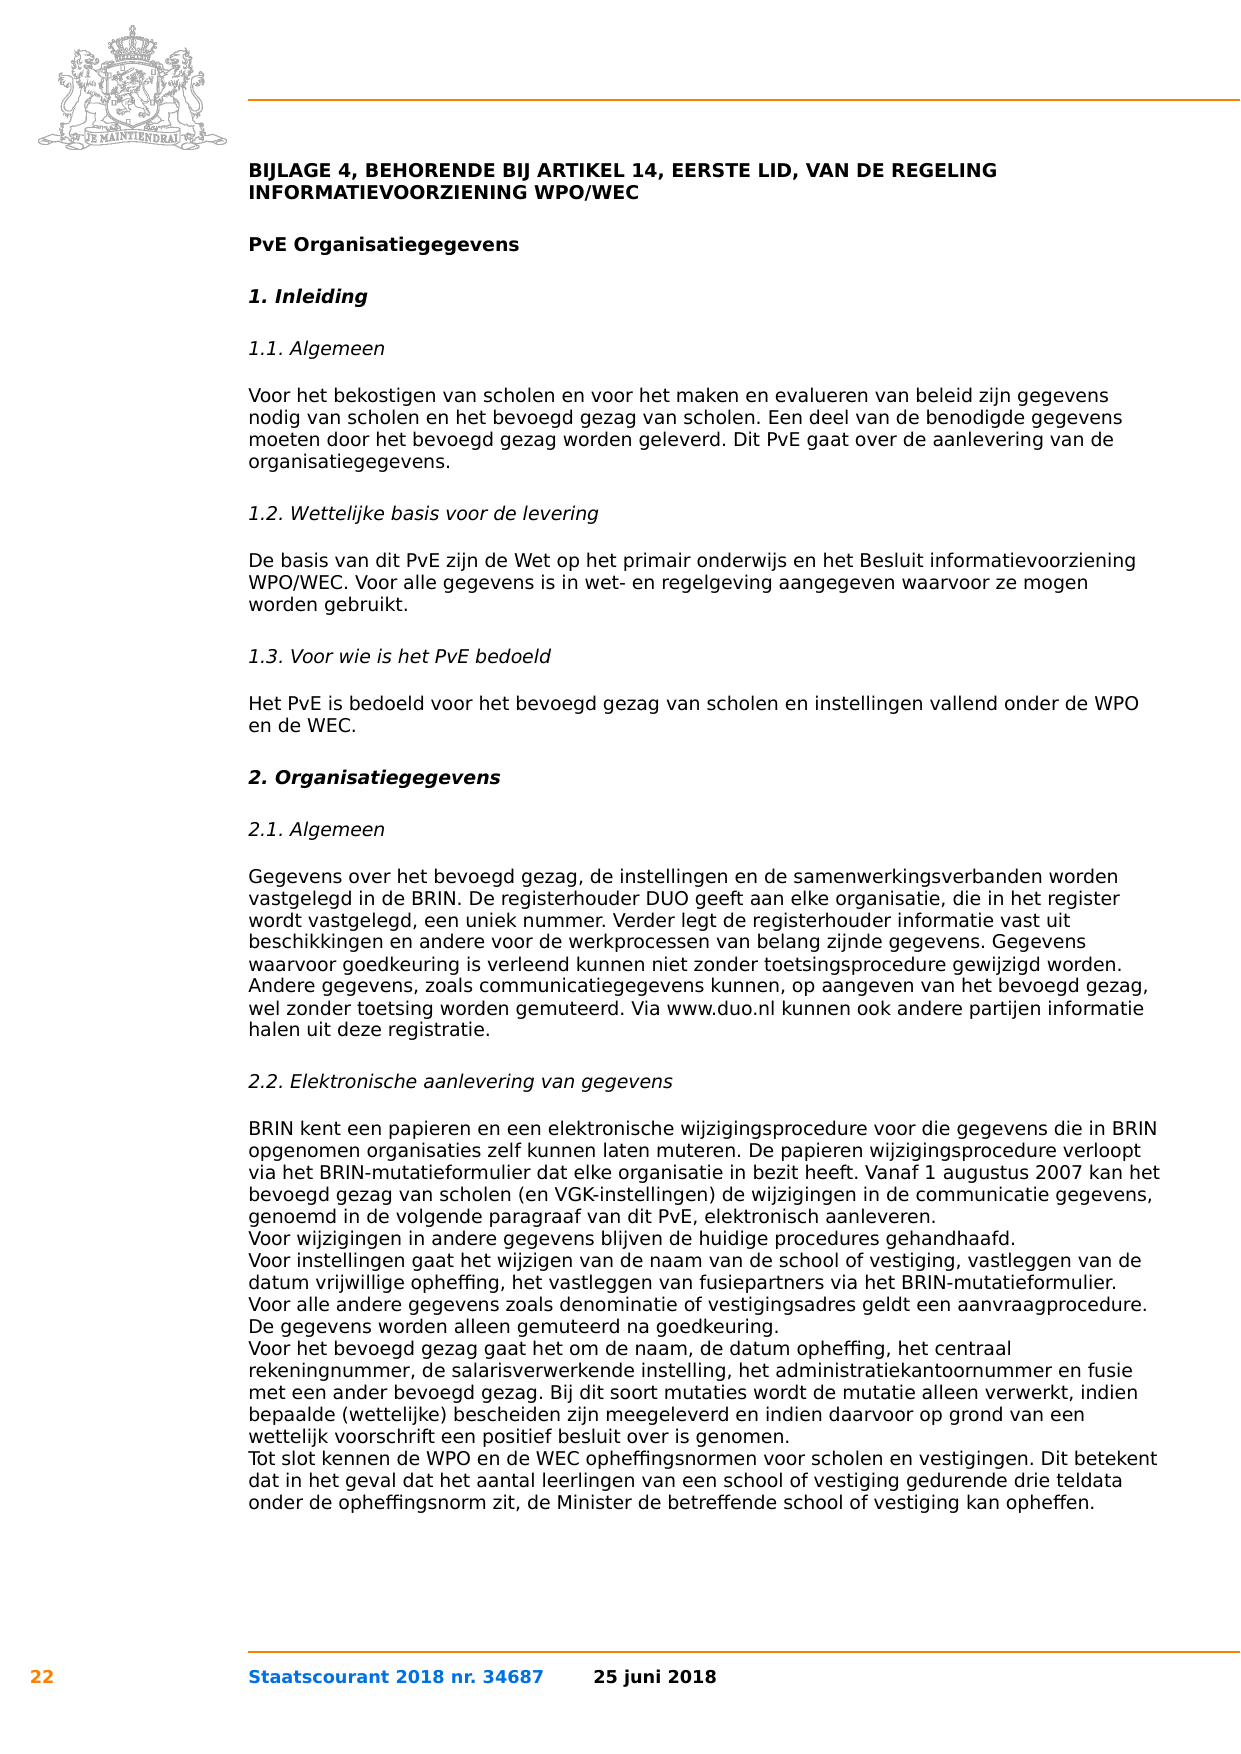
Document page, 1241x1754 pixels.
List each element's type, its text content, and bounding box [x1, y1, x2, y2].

text Het PvE is bedoeld voor het bevoegd gezag van scholen en instellingen vallend onder de WPO en de WEC. [248, 693, 1163, 737]
text Voor het bekostigen van scholen en voor het maken en evalueren van beleid zijn gegevens nodig van scholen en het bevoegd gezag van scholen. Een deel van de benodigde gegevens moeten door het bevoegd gezag worden geleverd. Dit PvE gaat over de aanlevering van de organisatiegegevens. [248, 385, 1163, 473]
subtitle 1. Inleiding [248, 286, 1163, 308]
subtitle 1.3. Voor wie is het PvE bedoeld [248, 646, 1163, 668]
subtitle 2.2. Elektronische aanlevering van gegevens [248, 1071, 1163, 1093]
picture [38, 25, 227, 150]
text Voor instellingen gaat het wijzigen van de naam van de school of vestiging, vastleggen van de datum vrijwillige opheffing, het vastleggen van fusiepartners via het BRIN-mutatieformulier. Voor alle andere gegevens zoals denominatie of vestigingsadres geldt een aanvraagprocedure. De gegevens worden alleen gemuteerd na goedkeuring. [248, 1250, 1163, 1338]
text Tot slot kennen de WPO en de WEC opheffingsnormen voor scholen en vestigingen. Dit betekent dat in het geval dat het aantal leerlingen van een school of vestiging gedurende drie teldata onder de opheffingsnorm zit, de Minister de betreffende school of vestiging kan opheffen. [248, 1448, 1163, 1514]
subtitle BIJLAGE 4, BEHORENDE BIJ ARTIKEL 14, EERSTE LID, VAN DE REGELING INFORMATIEVOORZIENING WPO/WEC [248, 160, 1163, 204]
subtitle 2. Organisatiegegevens [248, 767, 1163, 788]
subtitle PvE Organisatiegegevens [248, 234, 1163, 256]
subtitle 2.1. Algemeen [248, 818, 1163, 841]
text Voor wijzigingen in andere gegevens blijven de huidige procedures gehandhaafd. [248, 1228, 1163, 1250]
subtitle 1.1. Algemeen [248, 338, 1163, 360]
text BRIN kent een papieren en een elektronische wijzigingsprocedure voor die gegevens die in BRIN opgenomen organisaties zelf kunnen laten muteren. De papieren wijzigingsprocedure verloopt via het BRIN-mutatieformulier dat elke organisatie in bezit heeft. Vanaf 1 augustus 2007 kan het bevoegd gezag van scholen (en VGK-instellingen) de wijzigingen in de communicatie gegevens, genoemd in de volgende paragraaf van dit PvE, elektronisch aanleveren. [248, 1118, 1163, 1228]
subtitle 1.2. Wettelijke basis voor de levering [248, 503, 1163, 525]
text Voor het bevoegd gezag gaat het om de naam, de datum opheffing, het centraal rekeningnummer, de salarisverwerkende instelling, het administratiekantoornummer en fusie met een ander bevoegd gezag. Bij dit soort mutaties wordt de mutatie alleen verwerkt, indien bepaalde (wettelijke) bescheiden zijn meegeleverd en indien daarvoor op grond van een wettelijk voorschrift een positief besluit over is genomen. [248, 1338, 1163, 1448]
text De basis van dit PvE zijn de Wet op het primair onderwijs en het Besluit informatievoorziening WPO/WEC. Voor alle gegevens is in wet- en regelgeving aangegeven waarvoor ze mogen worden gebruikt. [248, 550, 1163, 616]
text Gegevens over het bevoegd gezag, de instellingen en de samenwerkingsverbanden worden vastgelegd in de BRIN. De registerhouder DUO geeft aan elke organisatie, die in het register wordt vastgelegd, een uniek nummer. Verder legt de registerhouder informatie vast uit beschikkingen en andere voor de werkprocessen van belang zijnde gegevens. Gegevens waarvoor goedkeuring is verleend kunnen niet zonder toetsingsprocedure gewijzigd worden. Andere gegevens, zoals communicatiegegevens kunnen, op aangeven van het bevoegd gezag, wel zonder toetsing worden gemuteerd. Via www.duo.nl kunnen ook andere partijen informatie halen uit deze registratie. [248, 866, 1163, 1041]
